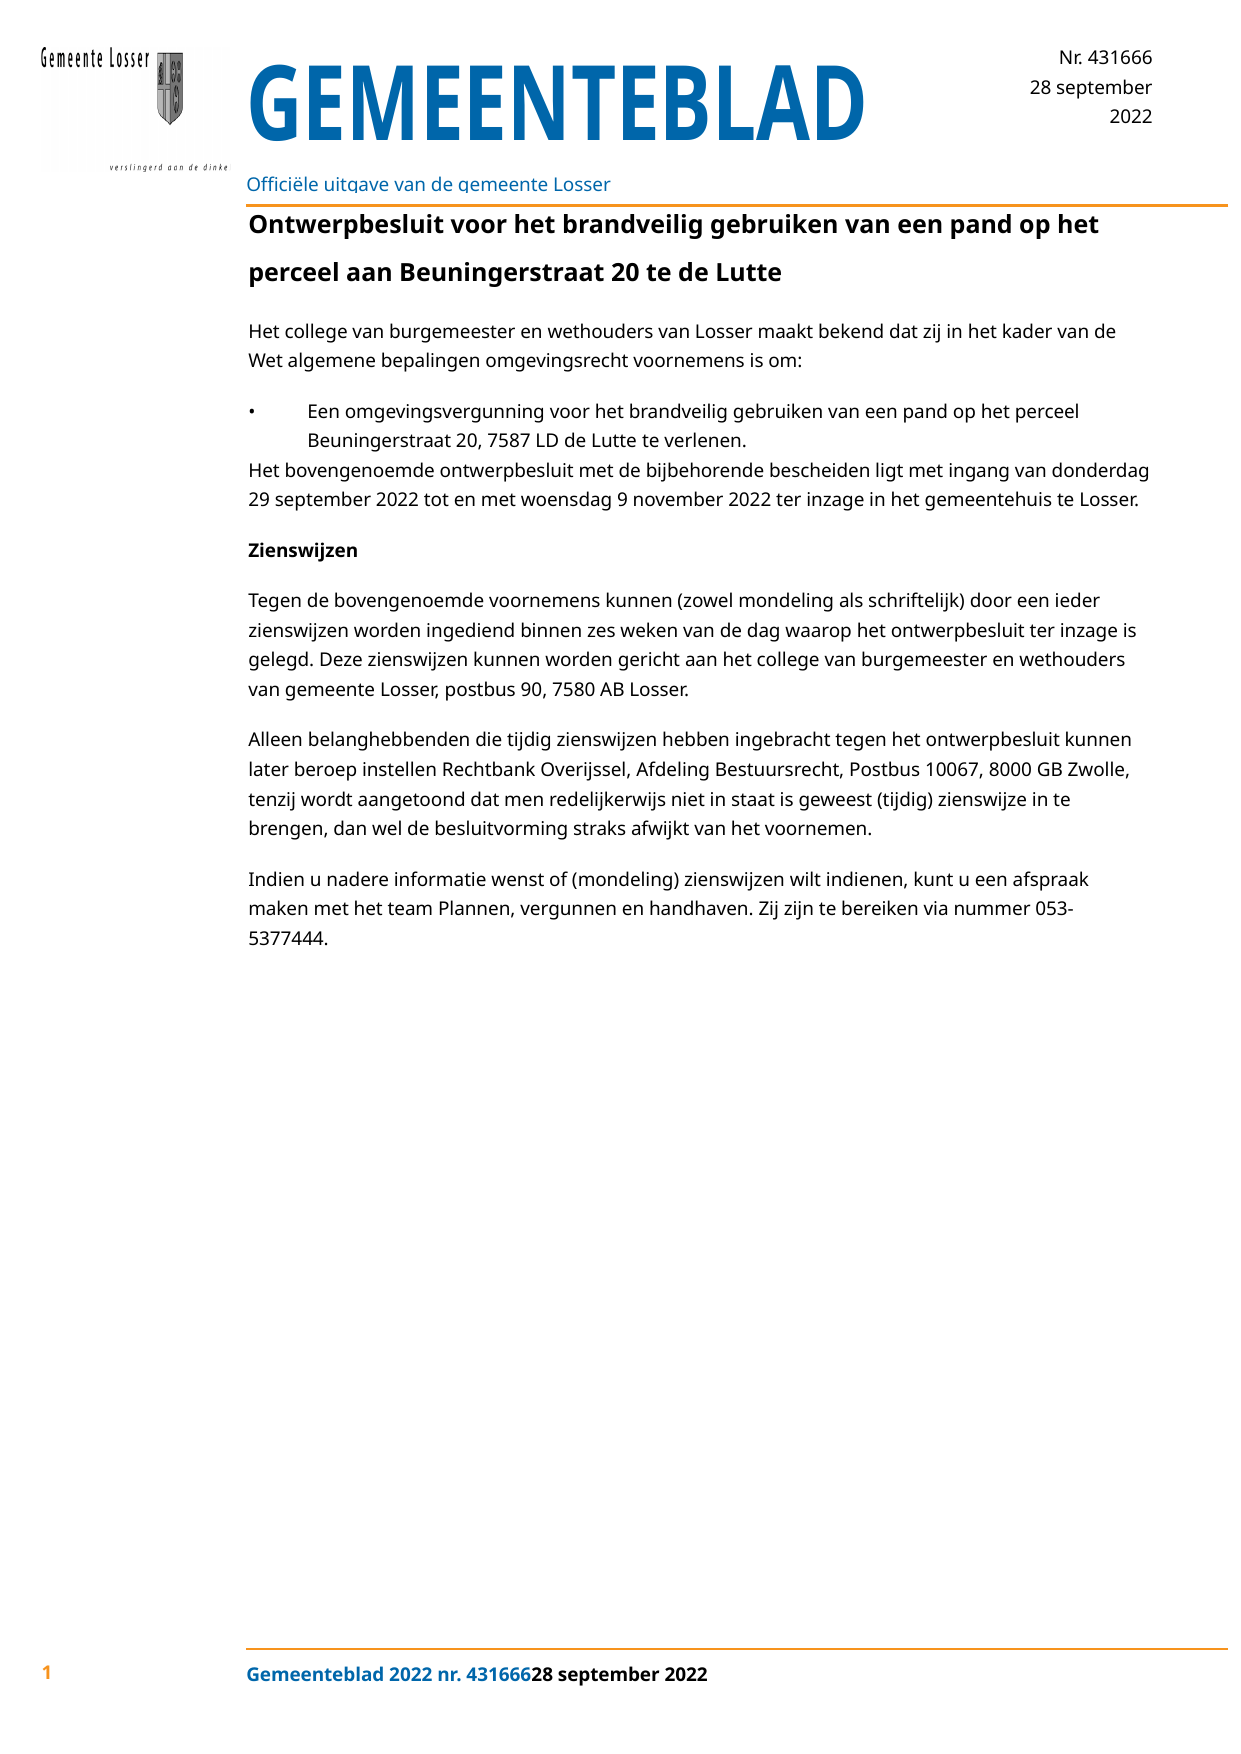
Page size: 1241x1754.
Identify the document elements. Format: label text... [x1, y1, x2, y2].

text Het bovengenoemde ontwerpbesluit met de bijbehorende bescheiden ligt met ingang van donderdag 29 september 2022 tot en met woensdag 9 november 2022 ter inzage in het gemeentehuis te Losser. [248, 457, 1152, 512]
text Alleen belanghebbenden die tijdig zienswijzen hebben ingebracht tegen het ontwerpbesluit kunnen later beroep instellen Rechtbank Overijssel, Afdeling Bestuursrecht, Postbus 10067, 8000 GB Zwolle, tenzij wordt aangetoond dat men redelijkerwijs niet in staat is geweest (tijdig) zienswijze in te brengen, dan wel de besluitvorming straks afwijkt van het voornemen. [248, 727, 1152, 841]
text Het college van burgemeester en wethouders van Losser maakt bekend dat zij in het kader van de Wet algemene bepalingen omgevingsrecht voornemens is om: [248, 318, 1152, 373]
text Indien u nadere informatie wenst of (mondeling) zienswijzen wilt indienen, kunt u een afspraak maken met het team Plannen, vergunnen en handhaven. Zij zijn te bereiken via nummer 053-5377444. [248, 866, 1152, 951]
list Een omgevingsvergunning voor het brandveilig gebruiken van een pand op het perceel Beuningerstraat 20, 7587 LD de Lutte te verlenen. [248, 398, 1152, 453]
picture [41, 47, 231, 172]
text Tegen de bovengenoemde voornemens kunnen (zowel mondeling als schriftelijk) door een ieder zienswijzen worden ingediend binnen zes weken van de dag waarop het ontwerpbesluit ter inzage is gelegd. Deze zienswijzen kunnen worden gericht aan het college van burgemeester en wethouders van gemeente Losser, postbus 90, 7580 AB Losser. [248, 587, 1152, 702]
text Ontwerpbesluit voor het brandveilig gebruiken van een pand op het perceel aan Beuningerstraat 20 te de Lutte [248, 207, 1152, 288]
text Zienswijzen [248, 537, 1152, 563]
